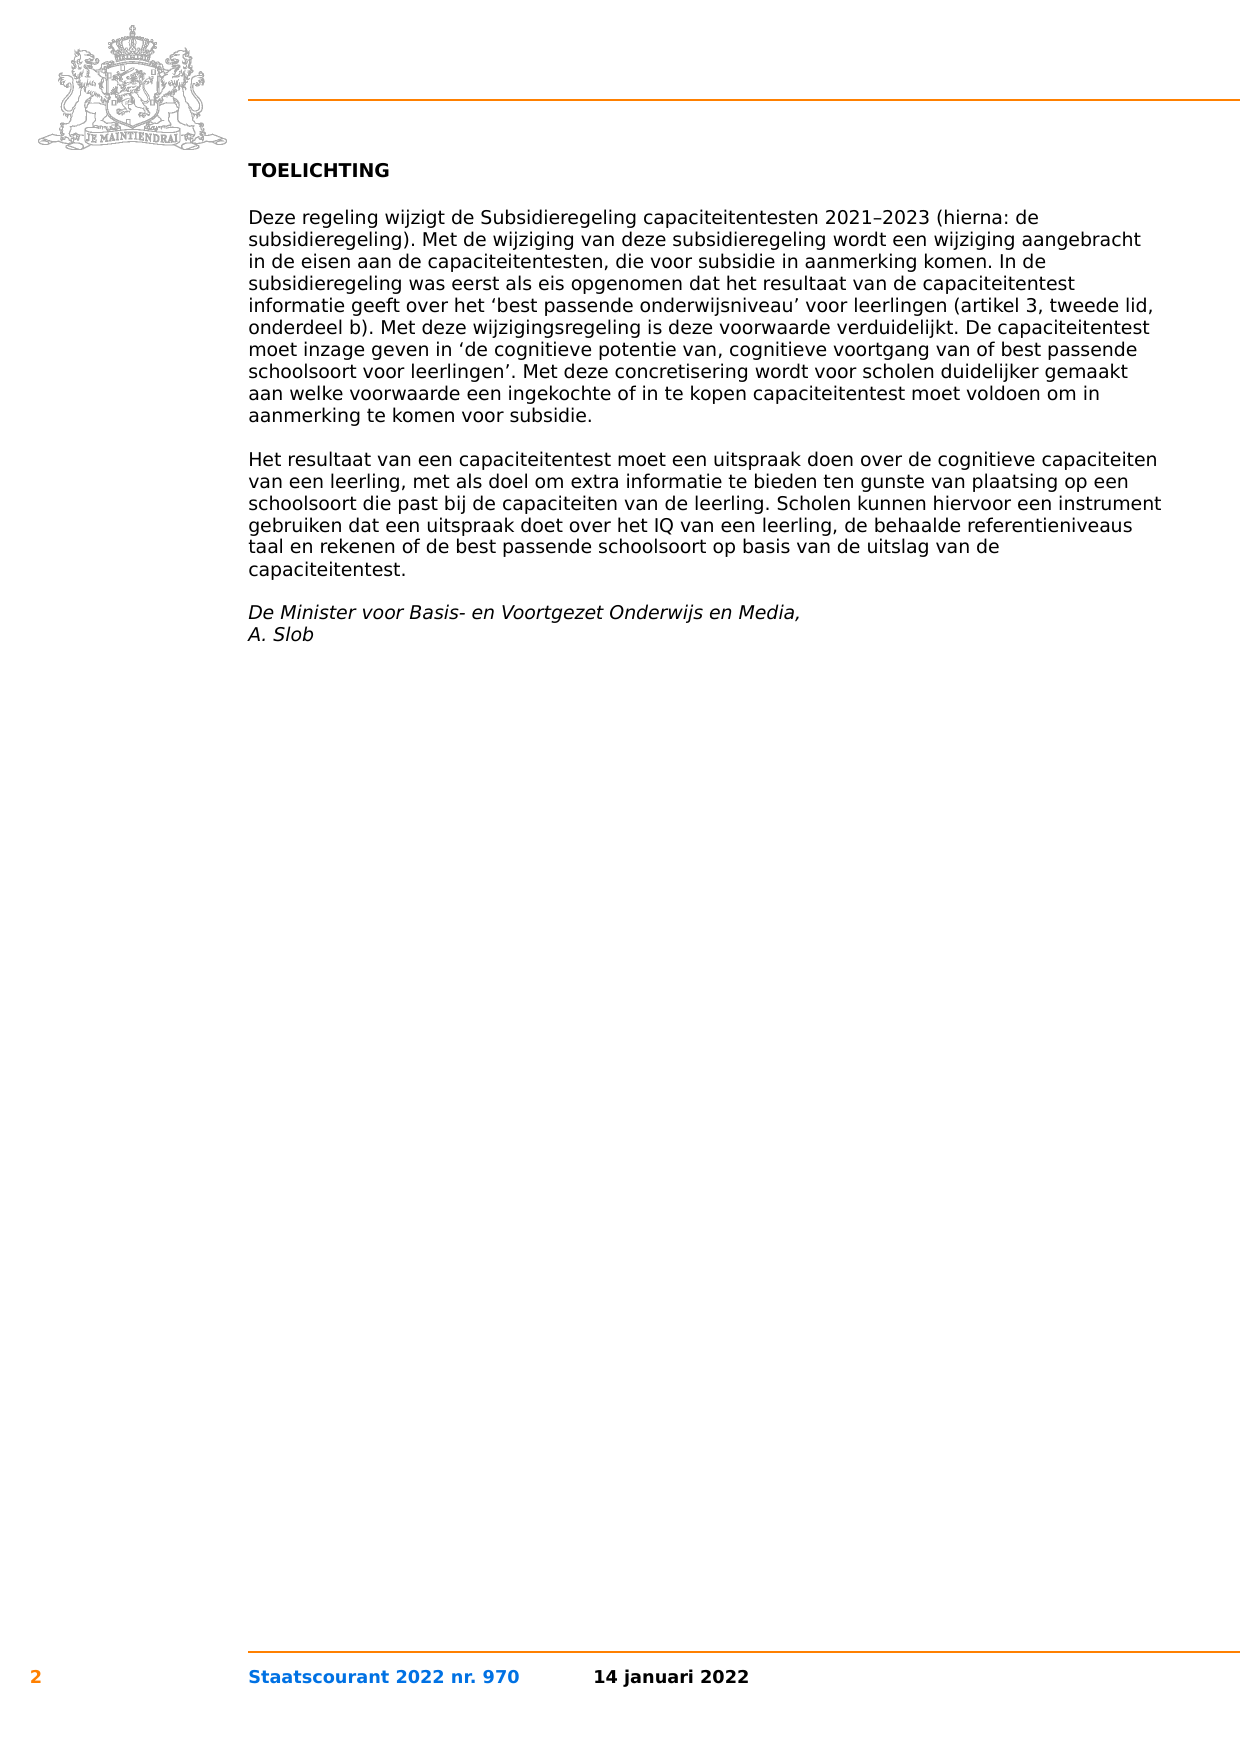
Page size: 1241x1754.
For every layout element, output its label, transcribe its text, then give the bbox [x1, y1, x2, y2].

subtitle TOELICHTING [248, 160, 1163, 182]
text De Minister voor Basis- en Voortgezet Onderwijs en Media, A. Slob [248, 602, 1163, 646]
text Het resultaat van een capaciteitentest moet een uitspraak doen over de cognitieve capaciteiten van een leerling, met als doel om extra informatie te bieden ten gunste van plaatsing op een schoolsoort die past bij de capaciteiten van de leerling. Scholen kunnen hiervoor een instrument gebruiken dat een uitspraak doet over het IQ van een leerling, de behaalde referentieniveaus taal en rekenen of de best passende schoolsoort op basis van de uitslag van de capaciteitentest. [248, 448, 1163, 580]
picture [38, 25, 227, 150]
text Deze regeling wijzigt de Subsidieregeling capaciteitentesten 2021–2023 (hierna: de subsidieregeling). Met de wijziging van deze subsidieregeling wordt een wijziging aangebracht in de eisen aan de capaciteitentesten, die voor subsidie in aanmerking komen. In de subsidieregeling was eerst als eis opgenomen dat het resultaat van de capaciteitentest informatie geeft over het ‘best passende onderwijsniveau’ voor leerlingen (artikel 3, tweede lid, onderdeel b). Met deze wijzigingsregeling is deze voorwaarde verduidelijkt. De capaciteitentest moet inzage geven in ‘de cognitieve potentie van, cognitieve voortgang van of best passende schoolsoort voor leerlingen’. Met deze concretisering wordt voor scholen duidelijker gemaakt aan welke voorwaarde een ingekochte of in te kopen capaciteitentest moet voldoen om in aanmerking te komen voor subsidie. [248, 207, 1163, 427]
